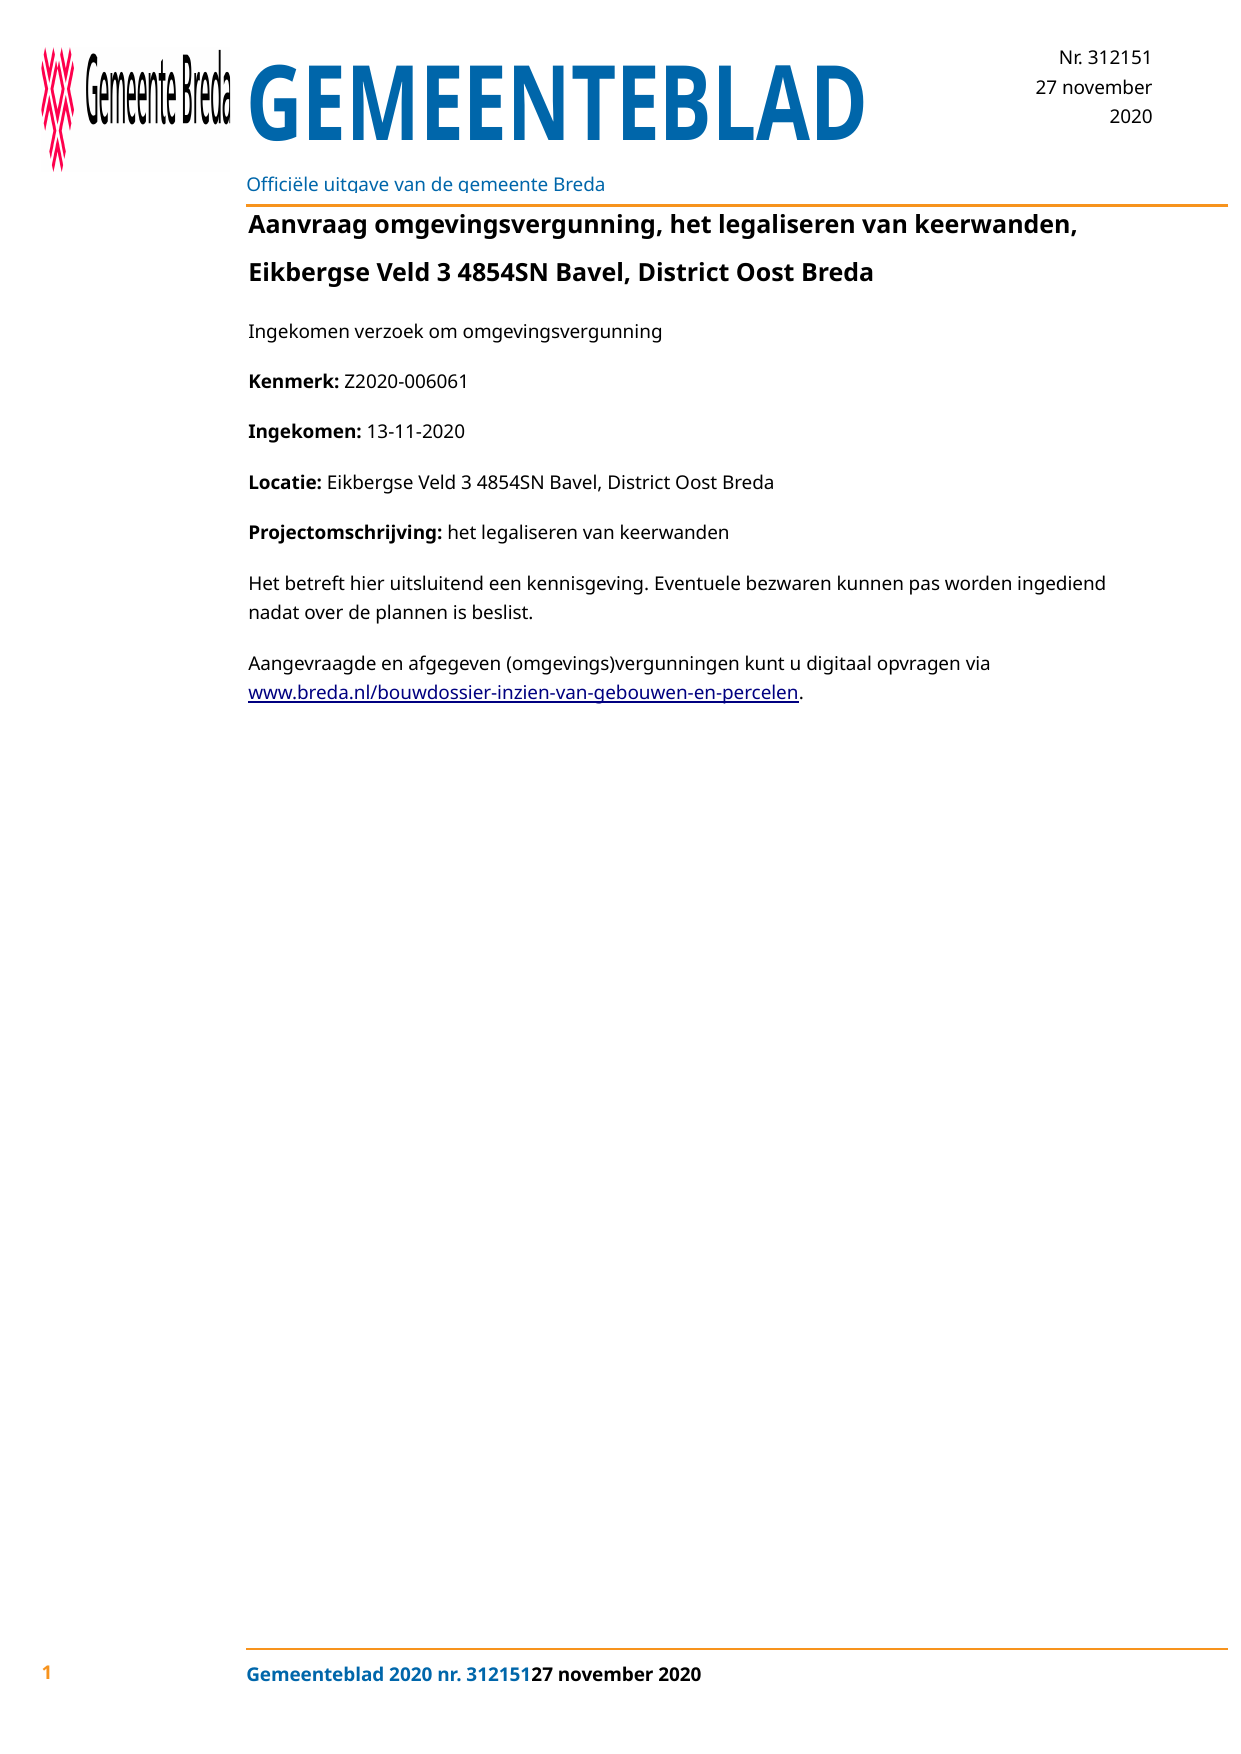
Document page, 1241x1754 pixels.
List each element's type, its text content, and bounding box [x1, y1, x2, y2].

text Kenmerk: Z2020-006061 [248, 368, 1152, 394]
text Locatie: Eikbergse Veld 3 4854SN Bavel, District Oost Breda [248, 469, 1152, 495]
text Ingekomen: 13-11-2020 [248, 419, 1152, 444]
text Ingekomen verzoek om omgevingsvergunning [248, 318, 1152, 344]
text Aangevraagde en afgegeven (omgevings)vergunningen kunt u digitaal opvragen via www.breda.nl/bouwdossier-inzien-van-gebouwen-en-percelen. [248, 650, 1152, 705]
text Aanvraag omgevingsvergunning, het legaliseren van keerwanden, Eikbergse Veld 3 4854SN Bavel, District Oost Breda [248, 207, 1152, 288]
text Het betreft hier uitsluitend een kennisgeving. Eventuele bezwaren kunnen pas worden ingediend nadat over de plannen is beslist. [248, 570, 1152, 625]
picture [41, 47, 231, 172]
text Projectomschrijving: het legaliseren van keerwanden [248, 519, 1152, 545]
